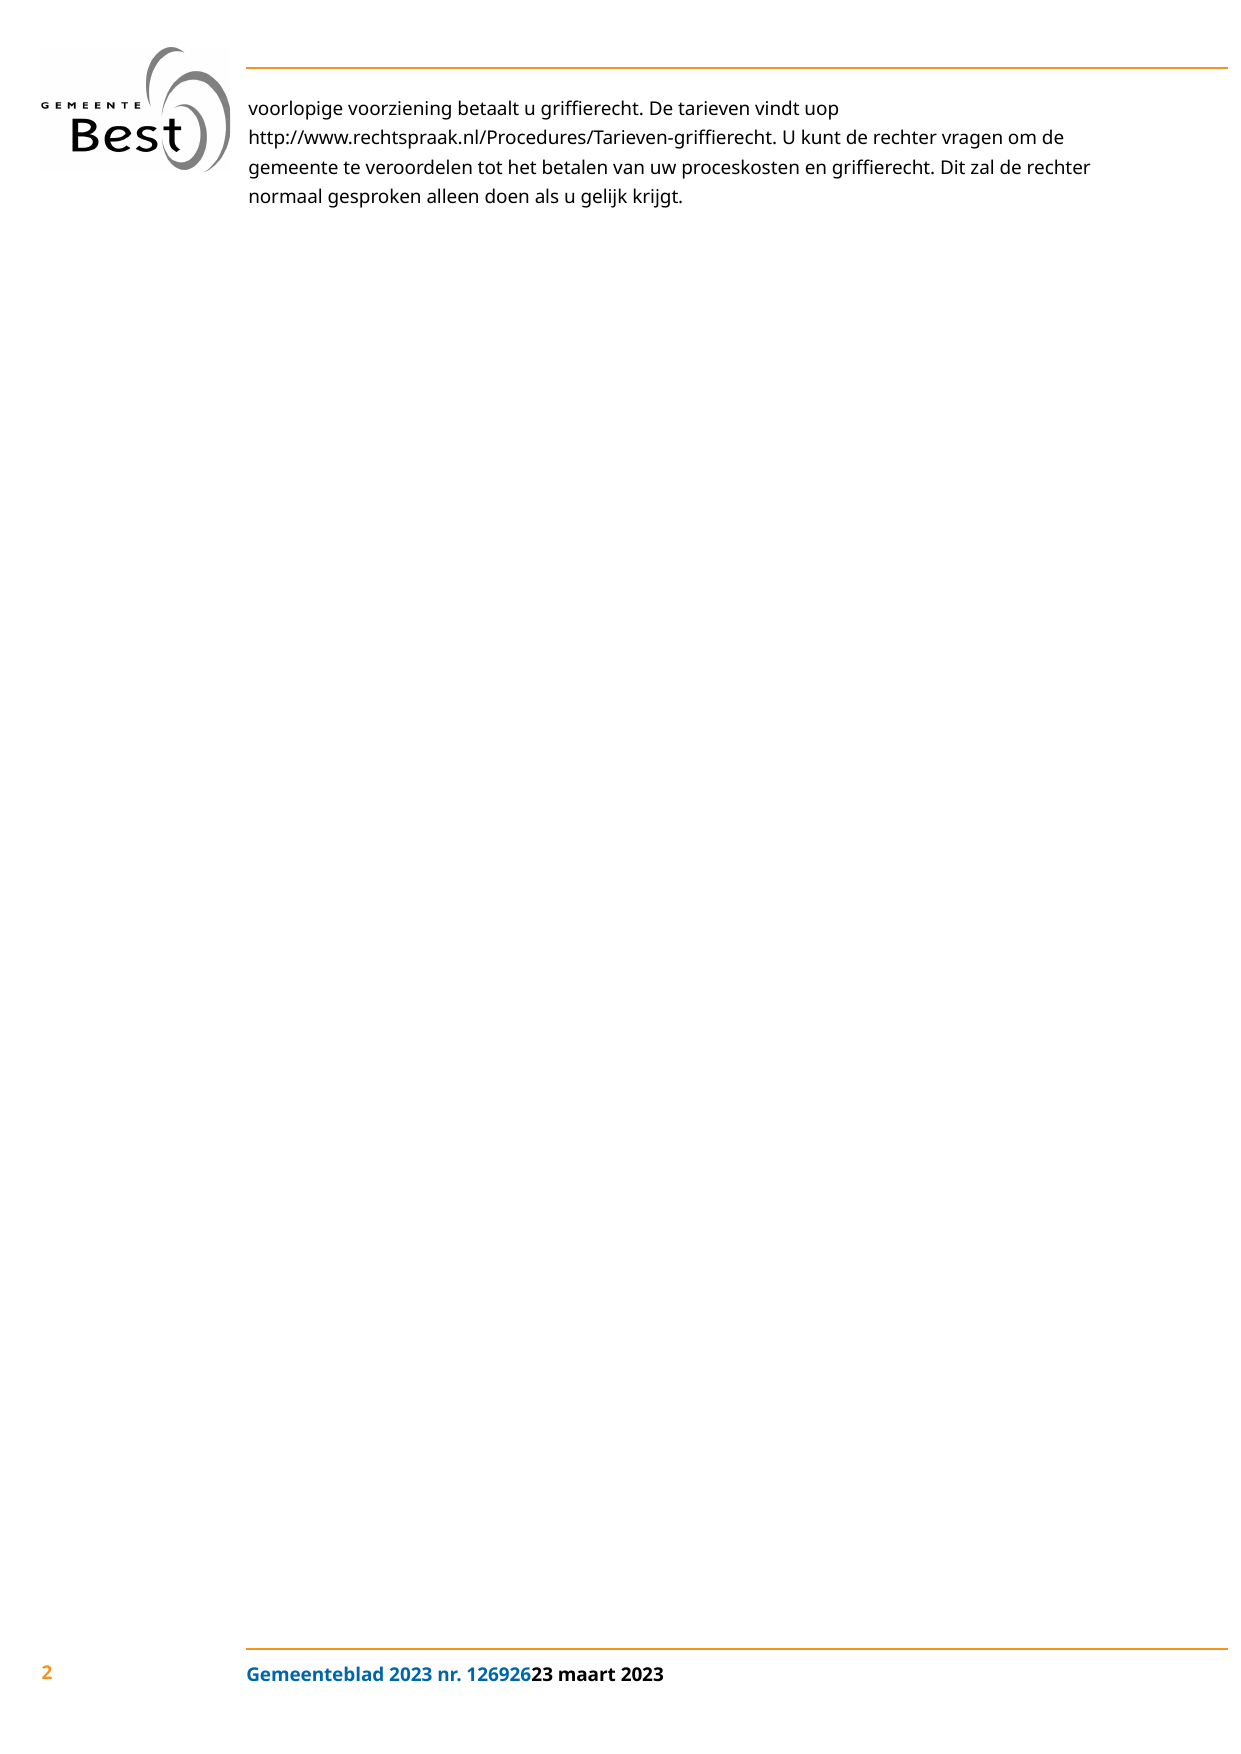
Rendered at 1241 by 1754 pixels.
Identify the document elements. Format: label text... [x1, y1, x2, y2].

picture [41, 47, 231, 172]
text voorlopige voorziening betaalt u griffierecht. De tarieven vindt uop http://www.rechtspraak.nl/Procedures/Tarieven-griffierecht. U kunt de rechter vragen om de gemeente te veroordelen tot het betalen van uw proceskosten en griffierecht. Dit zal de rechter normaal gesproken alleen doen als u gelijk krijgt. [248, 95, 1152, 209]
